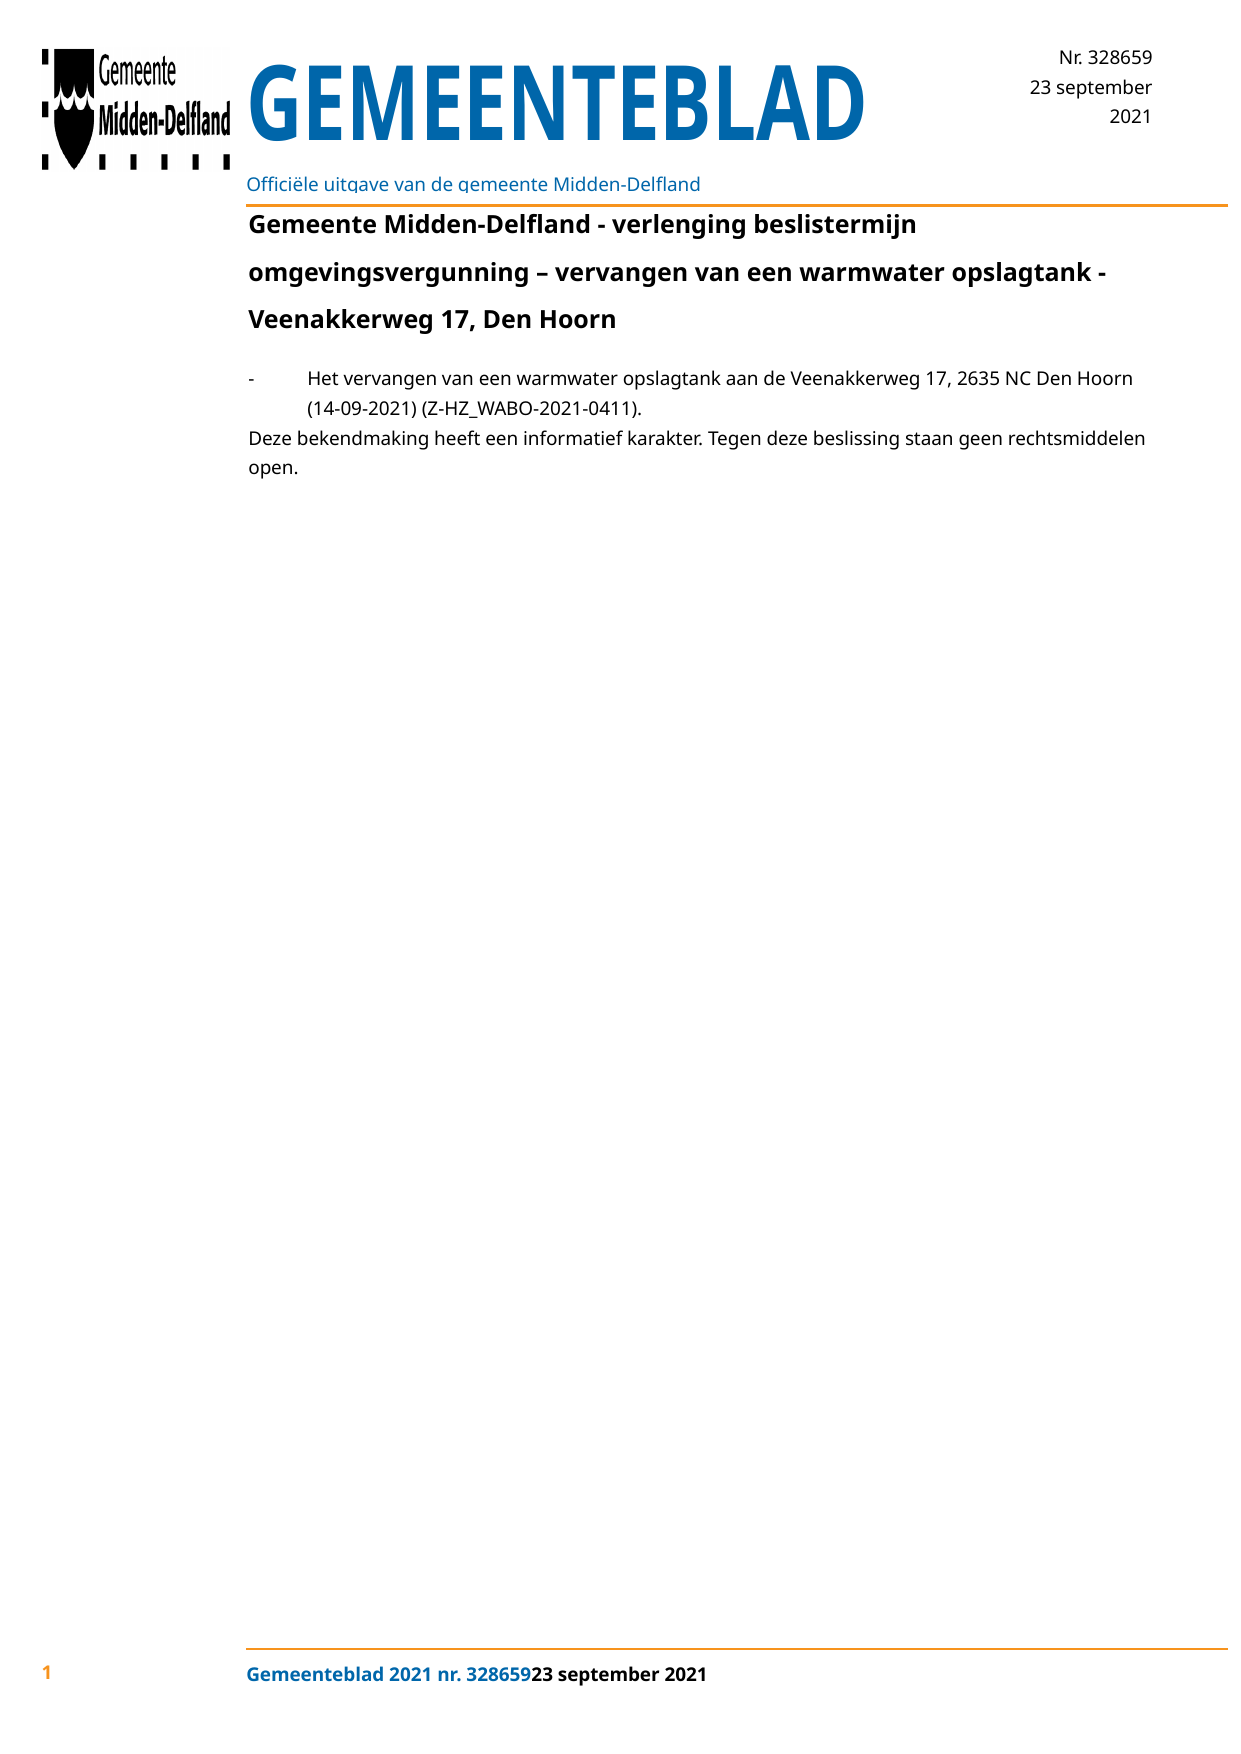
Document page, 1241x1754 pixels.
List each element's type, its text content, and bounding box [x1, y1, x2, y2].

text Gemeente Midden-Delfland - verlenging beslistermijn omgevingsvergunning – vervangen van een warmwater opslagtank - Veenakkerweg 17, Den Hoorn [248, 207, 1152, 336]
list Het vervangen van een warmwater opslagtank aan de Veenakkerweg 17, 2635 NC Den Hoorn (14-09-2021) (Z-HZ_WABO-2021-0411). [248, 366, 1152, 421]
text Deze bekendmaking heeft een informatief karakter. Tegen deze beslissing staan geen rechtsmiddelen open. [248, 425, 1152, 480]
picture [41, 47, 231, 172]
